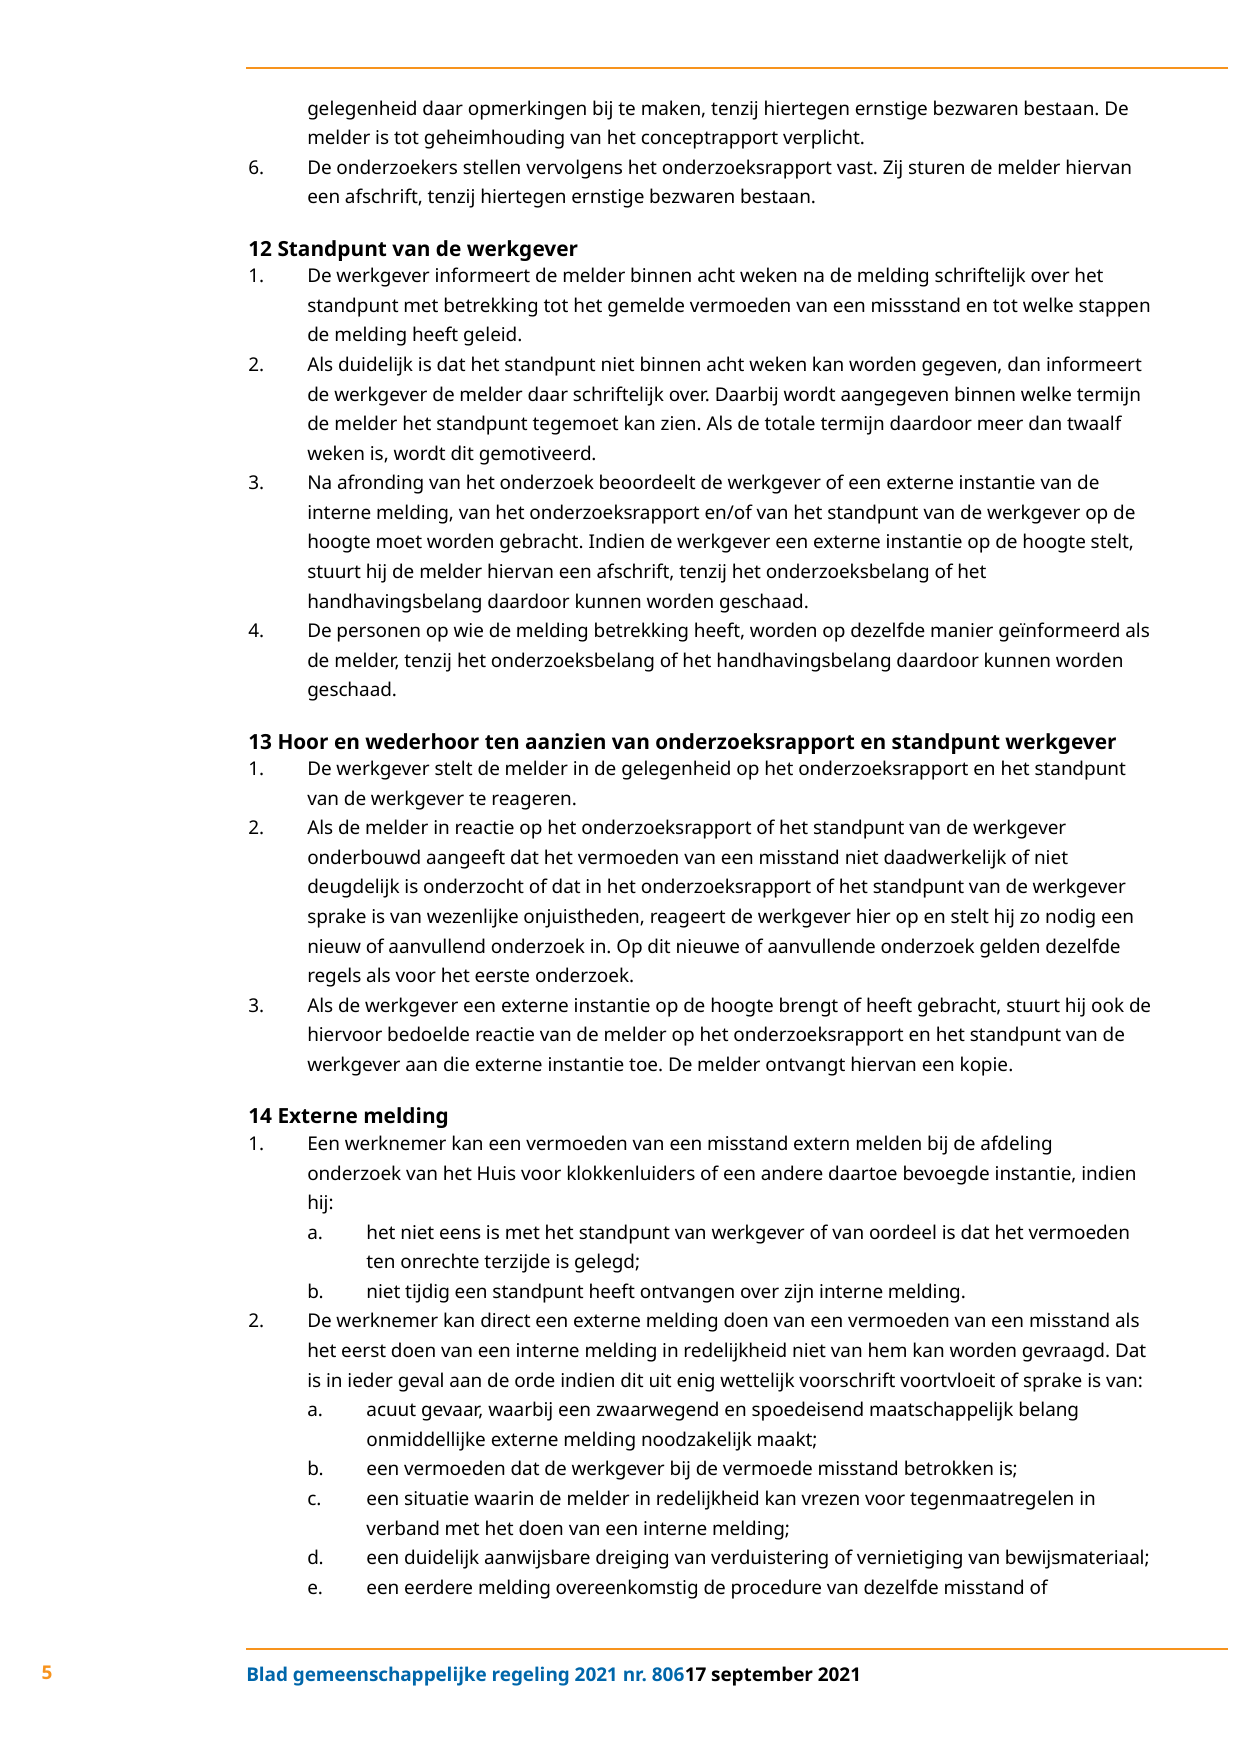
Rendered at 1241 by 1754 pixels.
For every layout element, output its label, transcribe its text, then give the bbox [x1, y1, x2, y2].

list De werkgever stelt de melder in de gelegenheid op het onderzoeksrapport en het standpunt van de werkgever te reageren. [248, 755, 1152, 811]
list Als de melder in reactie op het onderzoeksrapport of het standpunt van de werkgever onderbouwd aangeeft dat het vermoeden van een misstand niet daadwerkelijk of niet deugdelijk is onderzocht of dat in het onderzoeksrapport of het standpunt van de werkgever sprake is van wezenlijke onjuistheden, reageert de werkgever hier op en stelt hij zo nodig een nieuw of aanvullend onderzoek in. Op dit nieuwe of aanvullende onderzoek gelden dezelfde regels als voor het eerste onderzoek. [248, 814, 1152, 988]
text 13 Hoor en wederhoor ten aanzien van onderzoeksrapport en standpunt werkgever [248, 727, 1152, 755]
list een eerdere melding overeenkomstig de procedure van dezelfde misstand of [307, 1574, 1152, 1599]
list De onderzoekers stellen vervolgens het onderzoeksrapport vast. Zij sturen de melder hiervan een afschrift, tenzij hiertegen ernstige bezwaren bestaan. [248, 154, 1152, 209]
list Na afronding van het onderzoek beoordeelt de werkgever of een externe instantie van de interne melding, van het onderzoeksrapport en/of van het standpunt van de werkgever op de hoogte moet worden gebracht. Indien de werkgever een externe instantie op de hoogte stelt, stuurt hij de melder hiervan een afschrift, tenzij het onderzoeksbelang of het handhavingsbelang daardoor kunnen worden geschaad. [248, 469, 1152, 613]
list De werkgever informeert de melder binnen acht weken na de melding schriftelijk over het standpunt met betrekking tot het gemelde vermoeden van een missstand en tot welke stappen de melding heeft geleid. [248, 262, 1152, 347]
list gelegenheid daar opmerkingen bij te maken, tenzij hiertegen ernstige bezwaren bestaan. De melder is tot geheimhouding van het conceptrapport verplicht. [248, 95, 1152, 150]
text 14 Externe melding [248, 1102, 1152, 1130]
list De werknemer kan direct een externe melding doen van een vermoeden van een misstand als het eerst doen van een interne melding in redelijkheid niet van hem kan worden gevraagd. Dat is in ieder geval aan de orde indien dit uit enig wettelijk voorschrift voortvloeit of sprake is van: [248, 1308, 1152, 1392]
list een situatie waarin de melder in redelijkheid kan vrezen voor tegenmaatregelen in verband met het doen van een interne melding; [307, 1485, 1152, 1540]
list een vermoeden dat de werkgever bij de vermoede misstand betrokken is; [307, 1456, 1152, 1481]
list De personen op wie de melding betrekking heeft, worden op dezelfde manier geïnformeerd als de melder, tenzij het onderzoeksbelang of het handhavingsbelang daardoor kunnen worden geschaad. [248, 617, 1152, 702]
list niet tijdig een standpunt heeft ontvangen over zijn interne melding. [307, 1278, 1152, 1304]
text 12 Standpunt van de werkgever [248, 234, 1152, 262]
list acuut gevaar, waarbij een zwaarwegend en spoedeisend maatschappelijk belang onmiddellijke externe melding noodzakelijk maakt; [307, 1396, 1152, 1452]
picture [41, 47, 231, 172]
list Als de werkgever een externe instantie op de hoogte brengt of heeft gebracht, stuurt hij ook de hiervoor bedoelde reactie van de melder op het onderzoeksrapport en het standpunt van de werkgever aan die externe instantie toe. De melder ontvangt hiervan een kopie. [248, 992, 1152, 1077]
list Een werknemer kan een vermoeden van een misstand extern melden bij de afdeling onderzoek van het Huis voor klokkenluiders of een andere daartoe bevoegde instantie, indien hij: [248, 1130, 1152, 1215]
list een duidelijk aanwijsbare dreiging van verduistering of vernietiging van bewijsmateriaal; [307, 1544, 1152, 1570]
list het niet eens is met het standpunt van werkgever of van oordeel is dat het vermoeden ten onrechte terzijde is gelegd; [307, 1219, 1152, 1274]
list Als duidelijk is dat het standpunt niet binnen acht weken kan worden gegeven, dan informeert de werkgever de melder daar schriftelijk over. Daarbij wordt aangegeven binnen welke termijn de melder het standpunt tegemoet kan zien. Als de totale termijn daardoor meer dan twaalf weken is, wordt dit gemotiveerd. [248, 351, 1152, 466]
